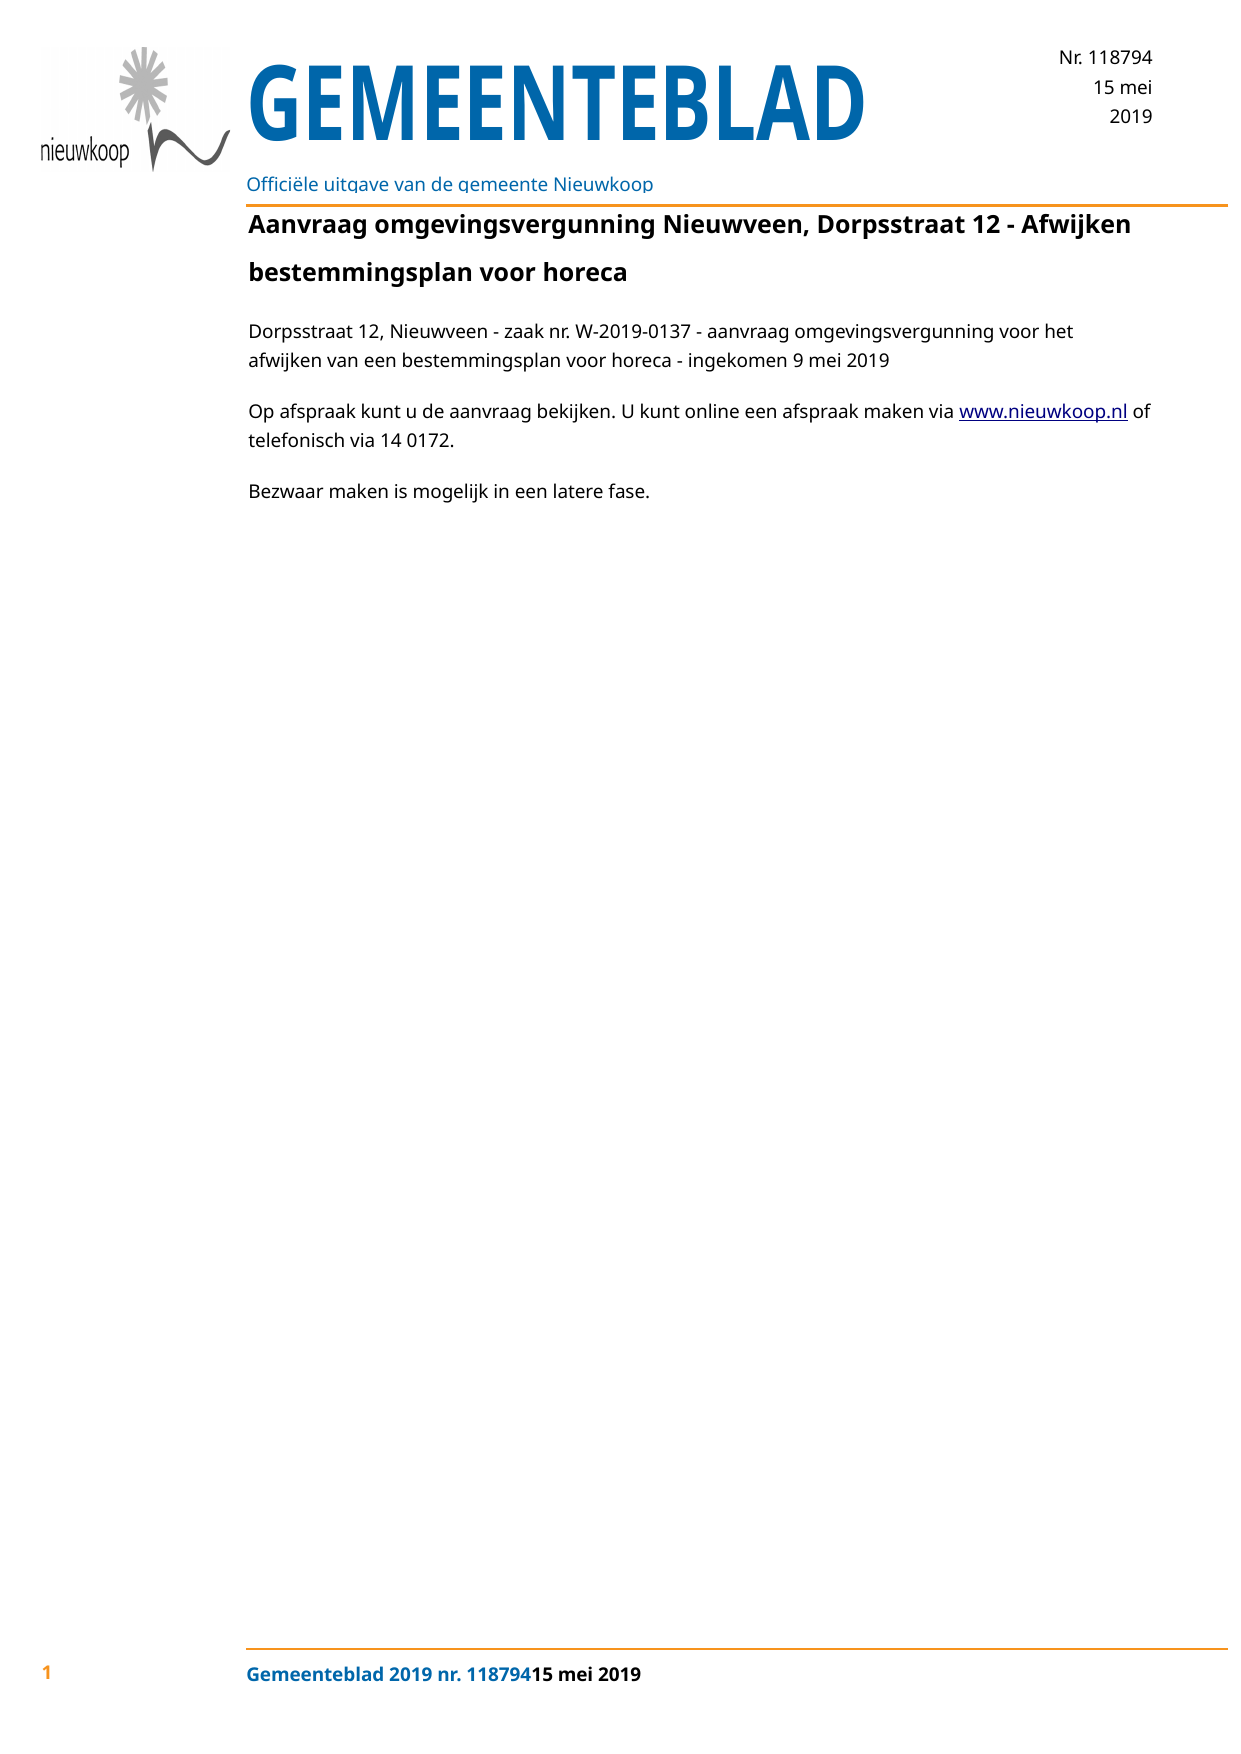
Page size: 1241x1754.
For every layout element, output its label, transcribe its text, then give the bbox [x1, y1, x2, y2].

text Aanvraag omgevingsvergunning Nieuwveen, Dorpsstraat 12 - Afwijken bestemmingsplan voor horeca [248, 207, 1152, 288]
text Bezwaar maken is mogelijk in een latere fase. [248, 478, 1152, 504]
text Dorpsstraat 12, Nieuwveen - zaak nr. W-2019-0137 - aanvraag omgevingsvergunning voor het afwijken van een bestemmingsplan voor horeca - ingekomen 9 mei 2019 [248, 318, 1152, 373]
picture [41, 47, 231, 172]
text Op afspraak kunt u de aanvraag bekijken. U kunt online een afspraak maken via www.nieuwkoop.nl of telefonisch via 14 0172. [248, 398, 1152, 453]
